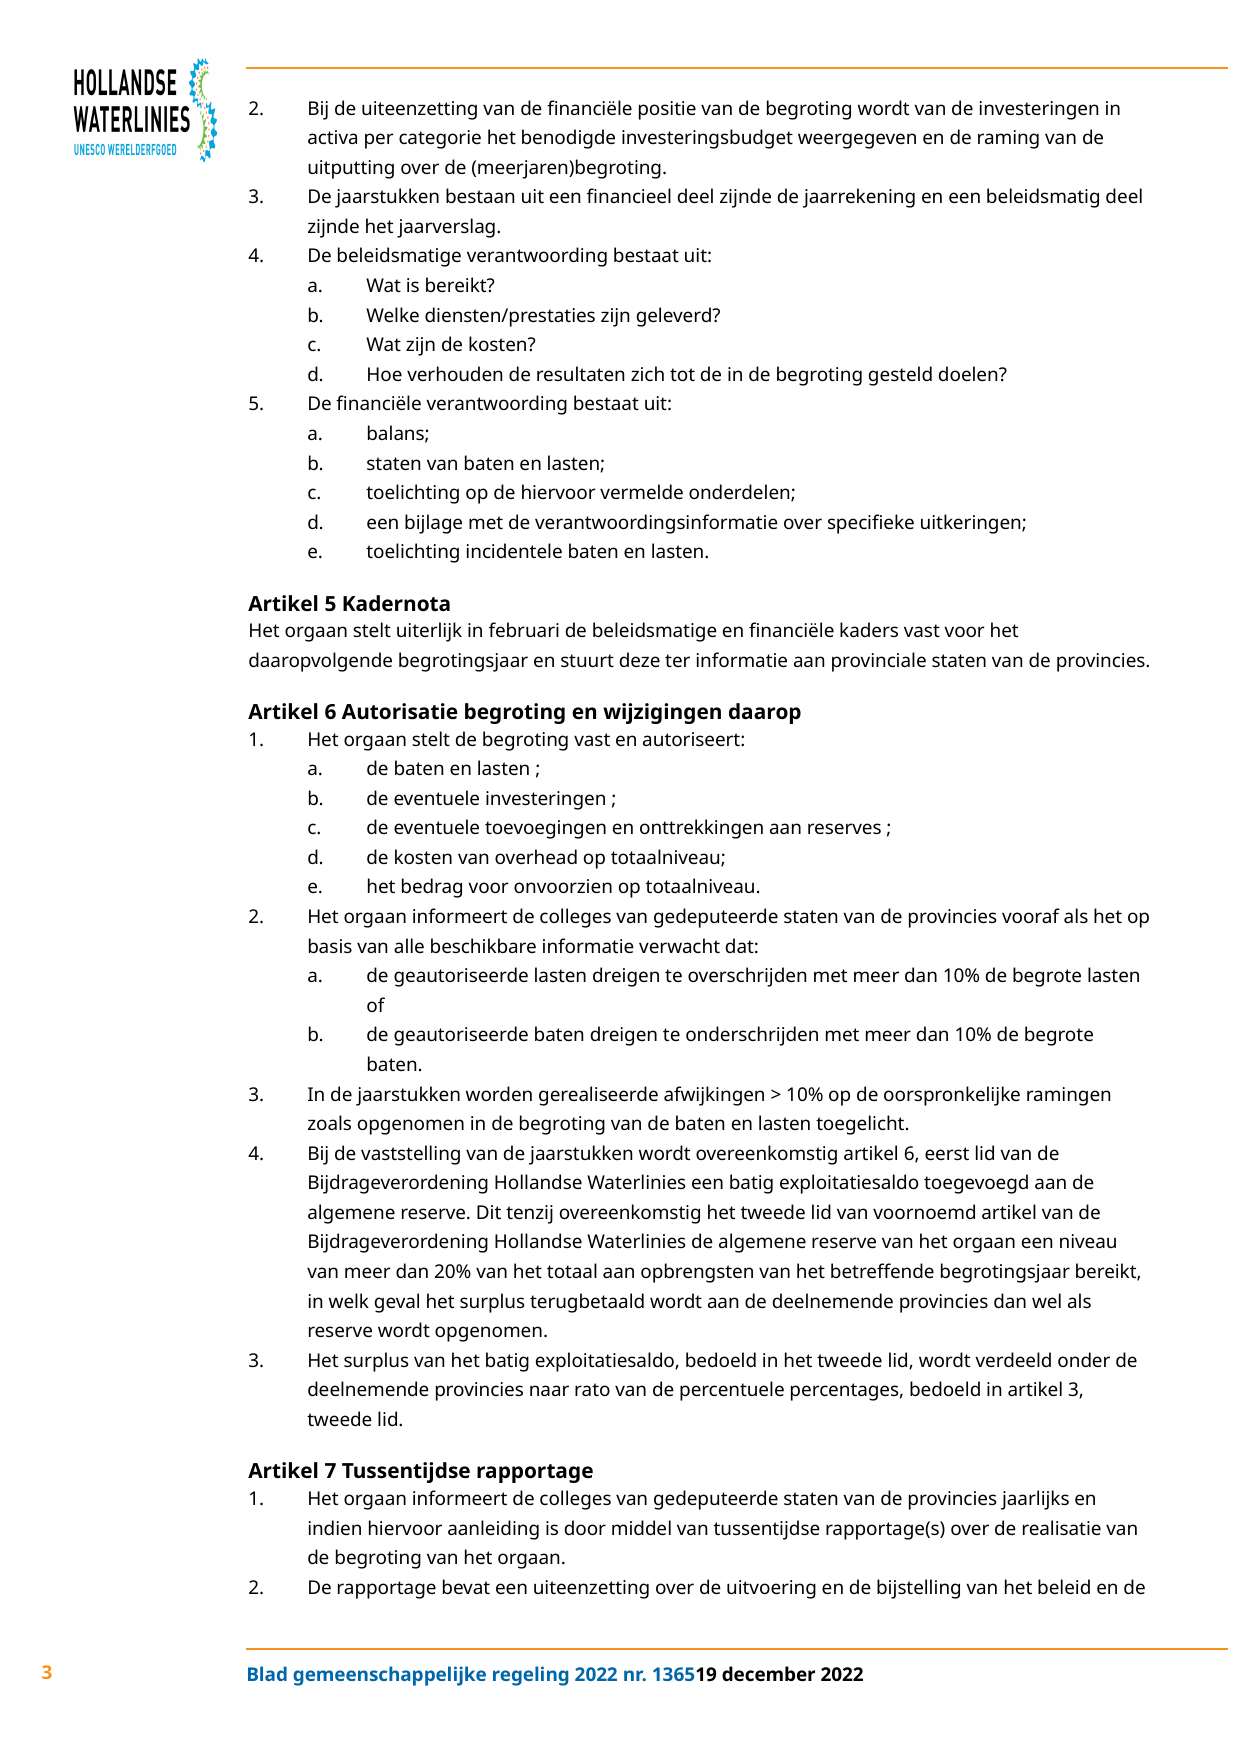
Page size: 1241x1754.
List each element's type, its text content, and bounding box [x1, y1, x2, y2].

list toelichting op de hiervoor vermelde onderdelen; [307, 479, 1152, 505]
text Het orgaan stelt uiterlijk in februari de beleidsmatige en financiële kaders vast voor het daaropvolgende begrotingsjaar en stuurt deze ter informatie aan provinciale staten van de provincies. [248, 617, 1152, 673]
list Het surplus van het batig exploitatiesaldo, bedoeld in het tweede lid, wordt verdeeld onder de deelnemende provincies naar rato van de percentuele percentages, bedoeld in artikel 3, tweede lid. [248, 1347, 1152, 1432]
list Het orgaan informeert de colleges van gedeputeerde staten van de provincies vooraf als het op basis van alle beschikbare informatie verwacht dat: [248, 903, 1152, 959]
text Artikel 7 Tussentijdse rapportage [248, 1457, 1152, 1485]
list Bij de uiteenzetting van de financiële positie van de begroting wordt van de investeringen in activa per categorie het benodigde investeringsbudget weergegeven en de raming van de uitputting over de (meerjaren)begroting. [248, 95, 1152, 180]
list Wat is bereikt? [307, 272, 1152, 298]
list balans; [307, 420, 1152, 446]
list staten van baten en lasten; [307, 450, 1152, 476]
list een bijlage met de verantwoordingsinformatie over specifieke uitkeringen; [307, 509, 1152, 535]
list het bedrag voor onvoorzien op totaalniveau. [307, 874, 1152, 899]
list de eventuele investeringen ; [307, 785, 1152, 811]
list de baten en lasten ; [307, 755, 1152, 781]
list Hoe verhouden de resultaten zich tot de in de begroting gesteld doelen? [307, 361, 1152, 387]
list De beleidsmatige verantwoording bestaat uit: [248, 243, 1152, 268]
picture [41, 47, 231, 172]
list de eventuele toevoegingen en onttrekkingen aan reserves ; [307, 814, 1152, 840]
text Artikel 5 Kadernota [248, 589, 1152, 617]
list de kosten van overhead op totaalniveau; [307, 844, 1152, 870]
text Artikel 6 Autorisatie begroting en wijzigingen daarop [248, 697, 1152, 726]
list De rapportage bevat een uiteenzetting over de uitvoering en de bijstelling van het beleid en de [248, 1574, 1152, 1599]
list In de jaarstukken worden gerealiseerde afwijkingen > 10% op de oorspronkelijke ramingen zoals opgenomen in de begroting van de baten en lasten toegelicht. [248, 1081, 1152, 1136]
list Het orgaan informeert de colleges van gedeputeerde staten van de provincies jaarlijks en indien hiervoor aanleiding is door middel van tussentijdse rapportage(s) over de realisatie van de begroting van het orgaan. [248, 1485, 1152, 1570]
list de geautoriseerde baten dreigen te onderschrijden met meer dan 10% de begrote baten. [307, 1022, 1152, 1077]
list De jaarstukken bestaan uit een financieel deel zijnde de jaarrekening en een beleidsmatig deel zijnde het jaarverslag. [248, 183, 1152, 239]
list Het orgaan stelt de begroting vast en autoriseert: [248, 726, 1152, 752]
list De financiële verantwoording bestaat uit: [248, 391, 1152, 416]
list Bij de vaststelling van de jaarstukken wordt overeenkomstig artikel 6, eerst lid van de Bijdrageverordening Hollandse Waterlinies een batig exploitatiesaldo toegevoegd aan de algemene reserve. Dit tenzij overeenkomstig het tweede lid van voornoemd artikel van de Bijdrageverordening Hollandse Waterlinies de algemene reserve van het orgaan een niveau van meer dan 20% van het totaal aan opbrengsten van het betreffende begrotingsjaar bereikt, in welk geval het surplus terugbetaald wordt aan de deelnemende provincies dan wel als reserve wordt opgenomen. [248, 1140, 1152, 1343]
list toelichting incidentele baten en lasten. [307, 538, 1152, 564]
list de geautoriseerde lasten dreigen te overschrijden met meer dan 10% de begrote lasten of [307, 962, 1152, 1018]
list Welke diensten/prestaties zijn geleverd? [307, 302, 1152, 328]
list Wat zijn de kosten? [307, 331, 1152, 357]
